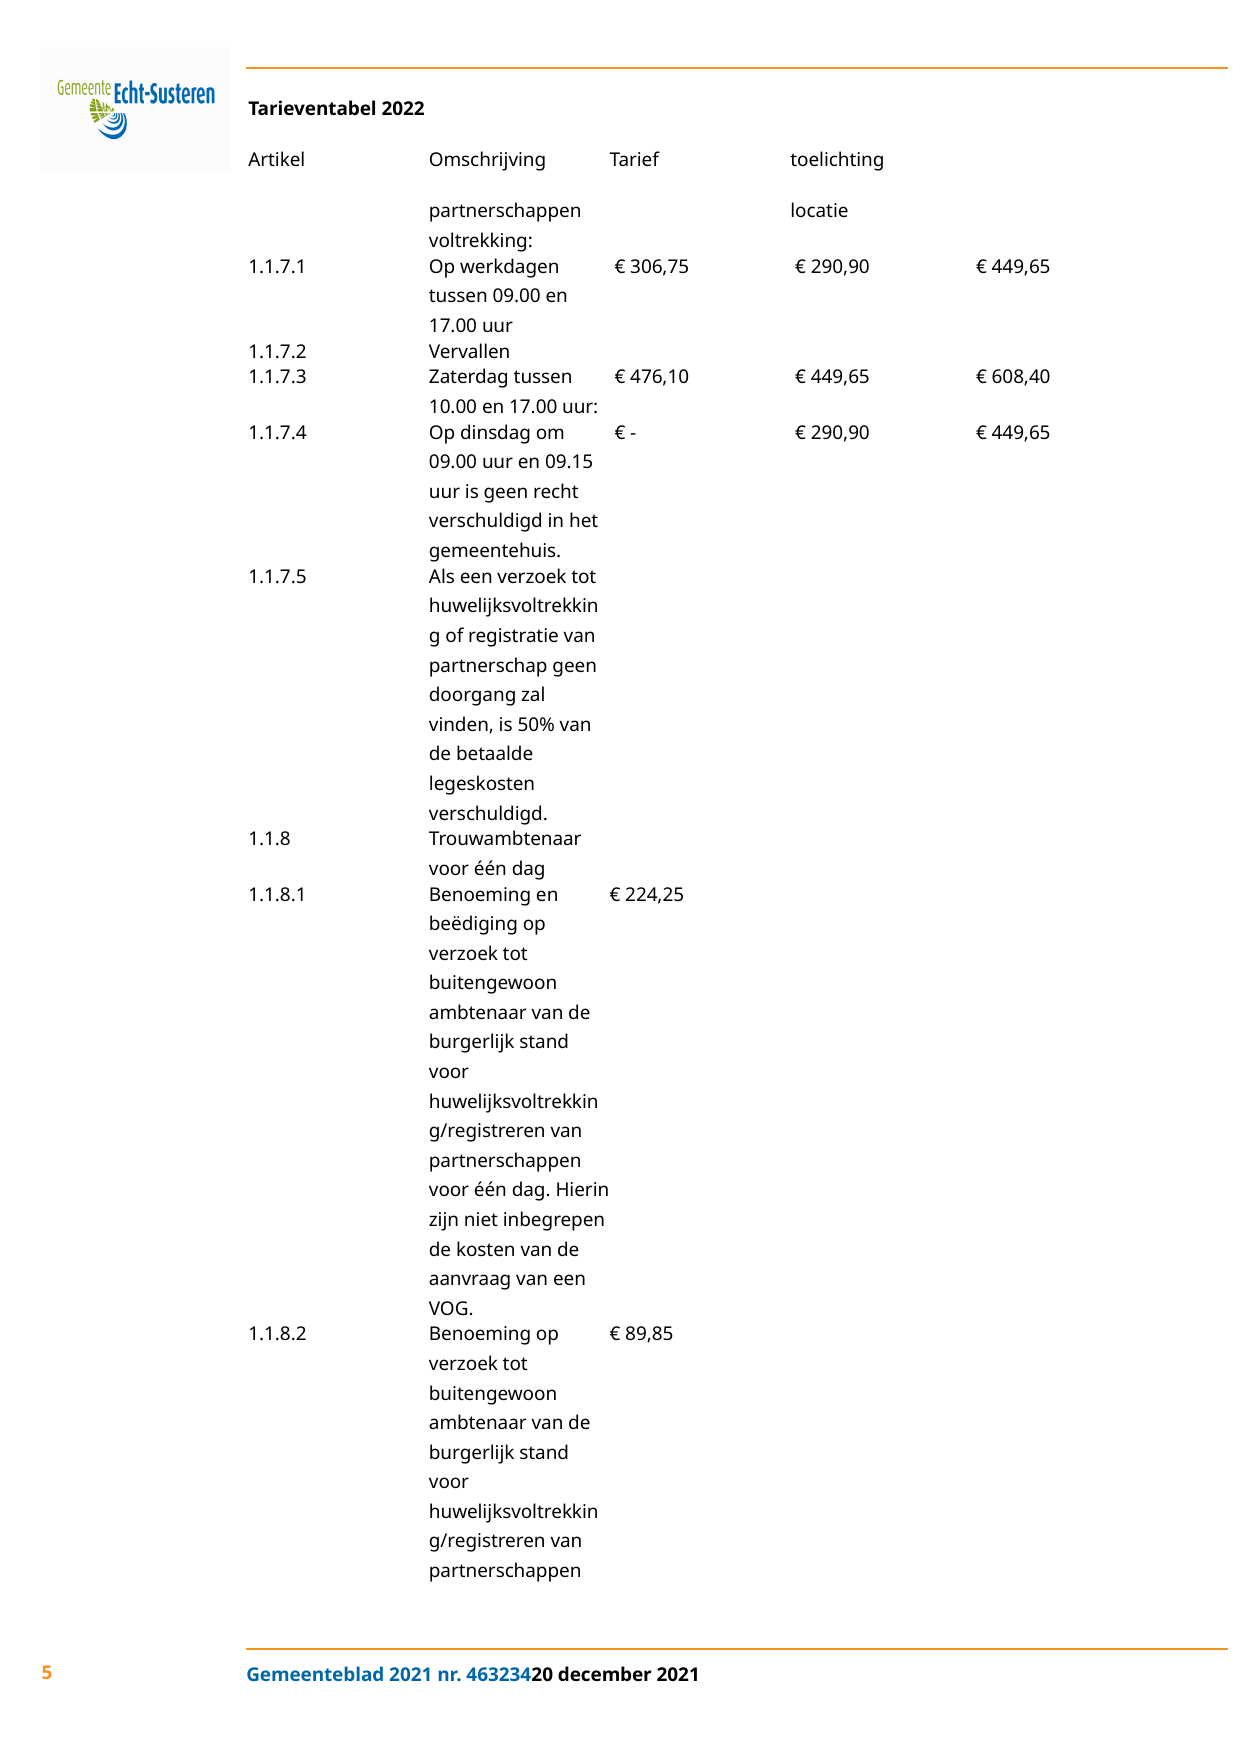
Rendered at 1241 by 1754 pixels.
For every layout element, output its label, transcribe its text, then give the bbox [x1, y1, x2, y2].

table_cell € 89,85 [609, 1321, 790, 1583]
table_cell [971, 338, 1152, 364]
table_cell € 476,10 [609, 364, 790, 419]
table_cell Trouwambtenaar voor één dag [429, 825, 609, 881]
table_header Tarieventabel 2022 [248, 95, 1152, 121]
table_cell Vervallen [429, 338, 609, 364]
table_cell [790, 1321, 1152, 1583]
table_cell [609, 825, 790, 881]
table_cell [248, 198, 429, 253]
table_cell Benoeming op verzoek tot buitengewoon ambtenaar van de burgerlijk stand voor huwelijksvoltrekking/registreren van partnerschappen [429, 1321, 609, 1583]
table_cell Op dinsdag om 09.00 uur en 09.15 uur is geen recht verschuldigd in het gemeentehuis. [429, 419, 609, 563]
table_cell partnerschappen voltrekking: [429, 198, 609, 253]
table_cell [248, 121, 429, 146]
table_cell [609, 172, 790, 198]
table_cell toelichting [790, 146, 1152, 172]
table_cell 1.1.7.1 [248, 253, 429, 338]
table_cell € 290,90 [790, 253, 971, 338]
table_cell 1.1.7.5 [248, 563, 429, 825]
table_cell Op werkdagen tussen 09.00 en 17.00 uur [429, 253, 609, 338]
table_cell € 306,75 [609, 253, 790, 338]
table_cell Zaterdag tussen 10.00 en 17.00 uur: [429, 364, 609, 419]
table_cell locatie [790, 198, 971, 253]
table_cell [790, 563, 1152, 825]
table_cell 1.1.8 [248, 825, 429, 881]
table_cell [609, 121, 790, 146]
table_cell [790, 121, 1152, 146]
table_cell € 224,25 [609, 881, 790, 1321]
table_cell € 449,65 [790, 364, 971, 419]
table_cell [790, 825, 1152, 881]
table_cell € 449,65 [971, 419, 1152, 563]
table_cell € - [609, 419, 790, 563]
table_cell [790, 172, 1152, 198]
table_cell [429, 172, 609, 198]
table_cell € 290,90 [790, 419, 971, 563]
table_cell € 608,40 [971, 364, 1152, 419]
table_cell € 449,65 [971, 253, 1152, 338]
table_cell Artikel [248, 146, 429, 172]
table_cell [609, 563, 790, 825]
table_cell [609, 338, 790, 364]
table_cell [248, 172, 429, 198]
table_cell [429, 121, 609, 146]
table_cell 1.1.7.3 [248, 364, 429, 419]
table_cell Benoeming en beëdiging op verzoek tot buitengewoon ambtenaar van de burgerlijk stand voor huwelijksvoltrekking/registreren van partnerschappen voor één dag. Hierin zijn niet inbegrepen de kosten van de aanvraag van een VOG. [429, 881, 609, 1321]
table_cell 1.1.8.2 [248, 1321, 429, 1583]
table_cell Tarief [609, 146, 790, 172]
table_cell 1.1.7.4 [248, 419, 429, 563]
table_cell 1.1.8.1 [248, 881, 429, 1321]
table_cell [790, 338, 971, 364]
table_cell Als een verzoek tot huwelijksvoltrekking of registratie van partnerschap geen doorgang zal vinden, is 50% van de betaalde legeskosten verschuldigd. [429, 563, 609, 825]
picture [41, 47, 231, 172]
table_cell [971, 198, 1152, 253]
table_cell [609, 198, 790, 253]
table_cell [790, 881, 1152, 1321]
table_cell Omschrijving [429, 146, 609, 172]
table_cell 1.1.7.2 [248, 338, 429, 364]
